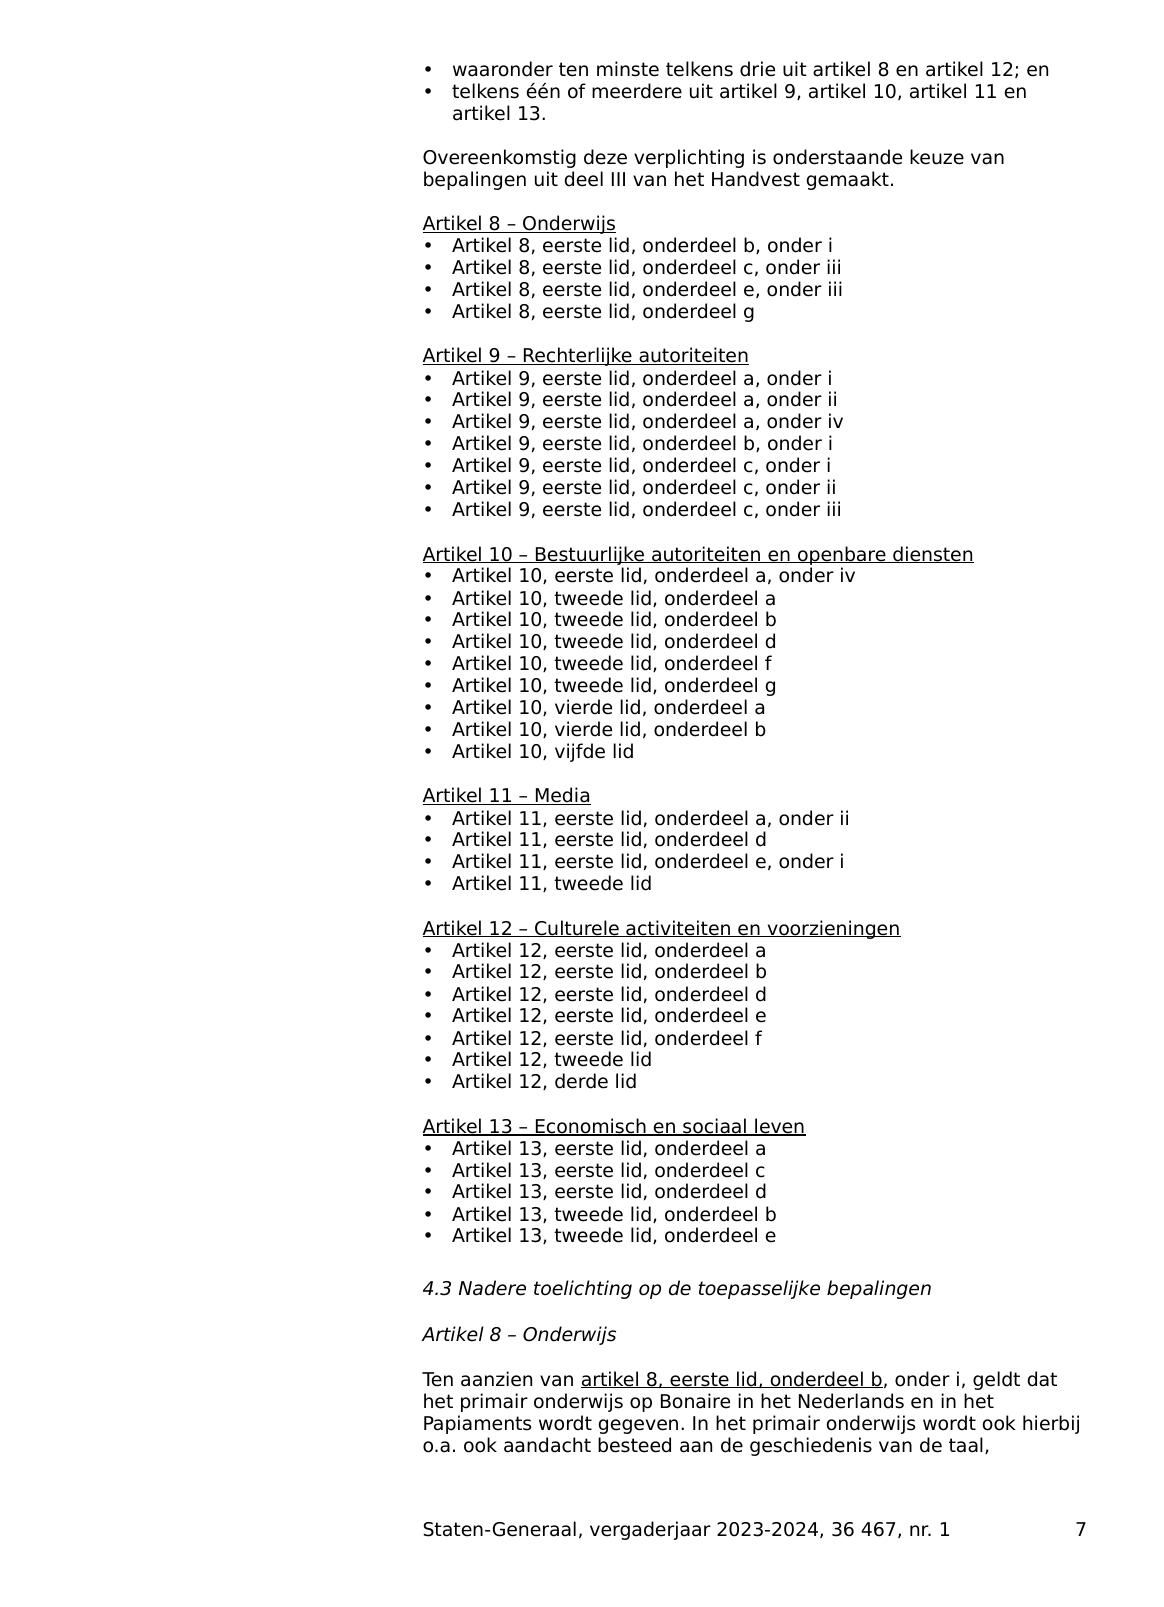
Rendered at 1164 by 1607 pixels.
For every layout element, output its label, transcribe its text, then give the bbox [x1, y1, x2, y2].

text • Artikel 13, eerste lid, onderdeel c [422, 1159, 1087, 1181]
text • Artikel 12, eerste lid, onderdeel e [422, 1005, 1087, 1027]
text • Artikel 9, eerste lid, onderdeel a, onder iv [422, 411, 1087, 433]
text • Artikel 12, derde lid [422, 1071, 1087, 1093]
text • Artikel 10, tweede lid, onderdeel d [422, 631, 1087, 653]
text • waaronder ten minste telkens drie uit artikel 8 en artikel 12; en [422, 59, 1087, 81]
text • Artikel 11, eerste lid, onderdeel e, onder i [422, 851, 1087, 873]
text • Artikel 8, eerste lid, onderdeel e, onder iii [422, 279, 1087, 301]
text • Artikel 12, eerste lid, onderdeel a [422, 939, 1087, 961]
text • Artikel 10, tweede lid, onderdeel a [422, 587, 1087, 609]
text Overeenkomstig deze verplichting is onderstaande keuze van bepalingen uit deel III van het Handvest gemaakt. [422, 147, 1087, 191]
text • Artikel 9, eerste lid, onderdeel c, onder i [422, 455, 1087, 477]
text • Artikel 9, eerste lid, onderdeel a, onder i [422, 367, 1087, 389]
subtitle 4.3 Nadere toelichting op de toepasselijke bepalingen [422, 1277, 1087, 1299]
text • Artikel 11, eerste lid, onderdeel d [422, 829, 1087, 851]
text • Artikel 12, eerste lid, onderdeel d [422, 983, 1087, 1005]
subtitle Artikel 13 – Economisch en sociaal leven [422, 1116, 1087, 1137]
text • Artikel 11, tweede lid [422, 873, 1087, 895]
subtitle Artikel 8 – Onderwijs [422, 213, 1087, 235]
text • Artikel 12, eerste lid, onderdeel b [422, 961, 1087, 983]
text • Artikel 10, tweede lid, onderdeel f [422, 653, 1087, 675]
text • Artikel 10, eerste lid, onderdeel a, onder iv [422, 565, 1087, 587]
subtitle Artikel 10 – Bestuurlijke autoriteiten en openbare diensten [422, 543, 1087, 565]
text • Artikel 13, tweede lid, onderdeel b [422, 1203, 1087, 1225]
text • Artikel 9, eerste lid, onderdeel c, onder iii [422, 499, 1087, 521]
text • Artikel 12, tweede lid [422, 1049, 1087, 1071]
subtitle Artikel 9 – Rechterlijke autoriteiten [422, 345, 1087, 367]
text • Artikel 11, eerste lid, onderdeel a, onder ii [422, 807, 1087, 829]
subtitle Artikel 12 – Culturele activiteiten en voorzieningen [422, 917, 1087, 939]
text • Artikel 13, eerste lid, onderdeel a [422, 1137, 1087, 1159]
text Ten aanzien van artikel 8, eerste lid, onderdeel b, onder i, geldt dat het primair onderwijs op Bonaire in het Nederlands en in het Papiaments wordt gegeven. In het primair onderwijs wordt ook hierbij o.a. ook aandacht besteed aan de geschiedenis van de taal, [422, 1368, 1087, 1456]
text • Artikel 12, eerste lid, onderdeel f [422, 1027, 1087, 1049]
text • Artikel 8, eerste lid, onderdeel c, onder iii [422, 257, 1087, 279]
text • telkens één of meerdere uit artikel 9, artikel 10, artikel 11 en artikel 13. [422, 81, 1087, 125]
text • Artikel 9, eerste lid, onderdeel b, onder i [422, 433, 1087, 455]
text • Artikel 10, tweede lid, onderdeel b [422, 609, 1087, 631]
text • Artikel 8, eerste lid, onderdeel b, onder i [422, 235, 1087, 257]
text • Artikel 9, eerste lid, onderdeel c, onder ii [422, 477, 1087, 499]
text • Artikel 10, vierde lid, onderdeel b [422, 719, 1087, 741]
text • Artikel 10, tweede lid, onderdeel g [422, 675, 1087, 697]
subtitle Artikel 11 – Media [422, 785, 1087, 807]
text • Artikel 13, eerste lid, onderdeel d [422, 1181, 1087, 1203]
text • Artikel 10, vijfde lid [422, 741, 1087, 763]
text • Artikel 9, eerste lid, onderdeel a, onder ii [422, 389, 1087, 411]
text • Artikel 8, eerste lid, onderdeel g [422, 301, 1087, 323]
text • Artikel 13, tweede lid, onderdeel e [422, 1225, 1087, 1247]
subtitle Artikel 8 – Onderwijs [422, 1324, 1087, 1346]
text • Artikel 10, vierde lid, onderdeel a [422, 697, 1087, 719]
